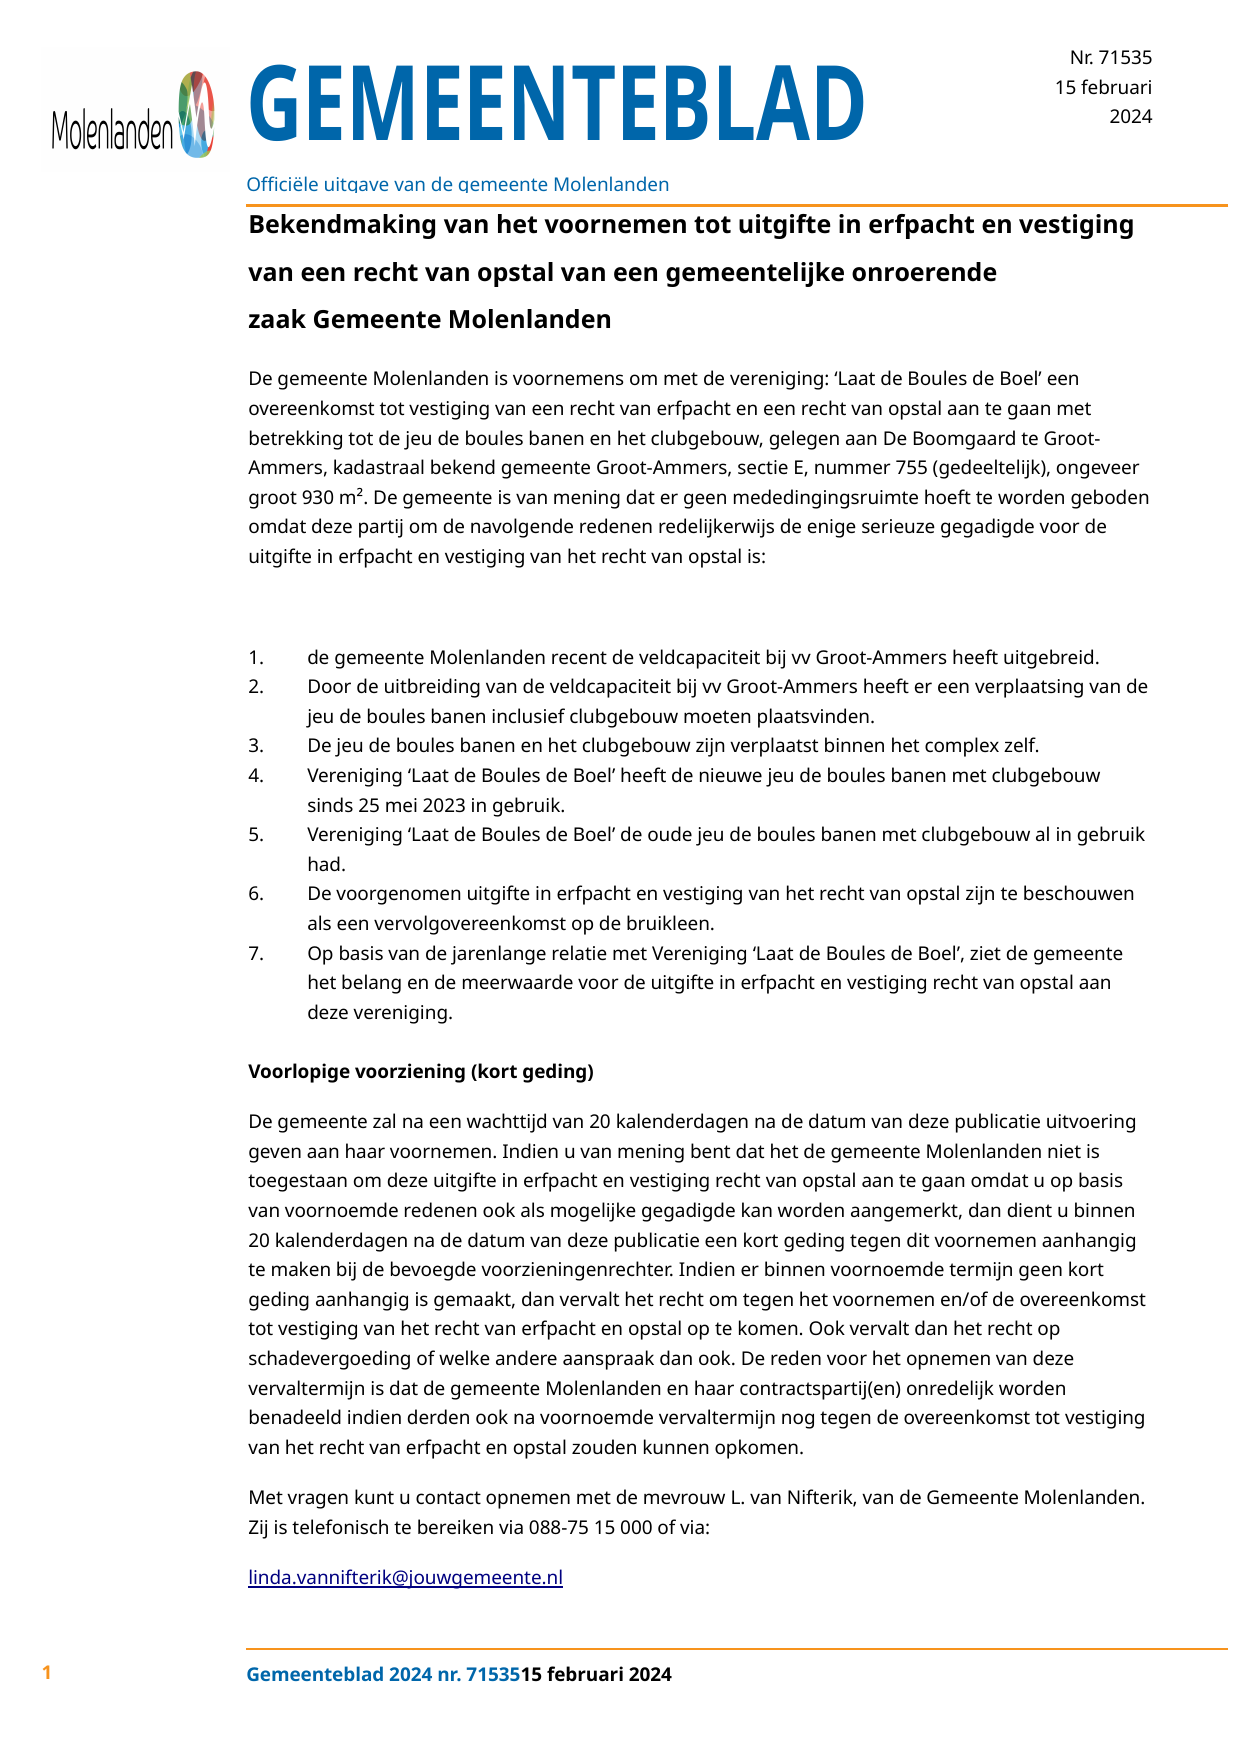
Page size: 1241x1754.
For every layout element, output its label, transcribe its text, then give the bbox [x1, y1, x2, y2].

picture [41, 47, 231, 172]
text De gemeente zal na een wachttijd van 20 kalenderdagen na de datum van deze publicatie uitvoering geven aan haar voornemen. Indien u van mening bent dat het de gemeente Molenlanden niet is toegestaan om deze uitgifte in erfpacht en vestiging recht van opstal aan te gaan omdat u op basis van voornoemde redenen ook als mogelijke gegadigde kan worden aangemerkt, dan dient u binnen 20 kalenderdagen na de datum van deze publicatie een kort geding tegen dit voornemen aanhangig te maken bij de bevoegde voorzieningenrechter. Indien er binnen voornoemde termijn geen kort geding aanhangig is gemaakt, dan vervalt het recht om tegen het voornemen en/of de overeenkomst tot vestiging van het recht van erfpacht en opstal op te komen. Ook vervalt dan het recht op schadevergoeding of welke andere aanspraak dan ook. De reden voor het opnemen van deze vervaltermijn is dat de gemeente Molenlanden en haar contractspartij(en) onredelijk worden benadeeld indien derden ook na voornoemde vervaltermijn nog tegen de overeenkomst tot vestiging van het recht van erfpacht en opstal zouden kunnen opkomen. [248, 1108, 1152, 1459]
text Bekendmaking van het voornemen tot uitgifte in erfpacht en vestiging van een recht van opstal van een gemeentelijke onroerende zaak Gemeente Molenlanden [248, 207, 1152, 336]
text Voorlopige voorziening (kort geding) [248, 1058, 1152, 1084]
list Vereniging ‘Laat de Boules de Boel’ heeft de nieuwe jeu de boules banen met clubgebouw sinds 25 mei 2023 in gebruik. [248, 762, 1152, 817]
text Met vragen kunt u contact opnemen met de mevrouw L. van Nifterik, van de Gemeente Molenlanden. Zij is telefonisch te bereiken via 088-75 15 000 of via: [248, 1484, 1152, 1539]
list de gemeente Molenlanden recent de veldcapaciteit bij vv Groot-Ammers heeft uitgebreid. [248, 644, 1152, 669]
text linda.vannifterik@jouwgemeente.nl [248, 1564, 1152, 1590]
list Op basis van de jarenlange relatie met Vereniging ‘Laat de Boules de Boel’, ziet de gemeente het belang en de meerwaarde voor de uitgifte in erfpacht en vestiging recht van opstal aan deze vereniging. [248, 940, 1152, 1024]
text De gemeente Molenlanden is voornemens om met de vereniging: ‘Laat de Boules de Boel’ een overeenkomst tot vestiging van een recht van erfpacht en een recht van opstal aan te gaan met betrekking tot de jeu de boules banen en het clubgebouw, gelegen aan De Boomgaard te Groot-Ammers, kadastraal bekend gemeente Groot-Ammers, sectie E, nummer 755 (gedeeltelijk), ongeveer groot 930 m². De gemeente is van mening dat er geen mededingingsruimte hoeft te worden geboden omdat deze partij om de navolgende redenen redelijkerwijs de enige serieuze gegadigde voor de uitgifte in erfpacht en vestiging van het recht van opstal is: [248, 366, 1152, 569]
list De jeu de boules banen en het clubgebouw zijn verplaatst binnen het complex zelf. [248, 733, 1152, 758]
list Vereniging ‘Laat de Boules de Boel’ de oude jeu de boules banen met clubgebouw al in gebruik had. [248, 821, 1152, 877]
list Door de uitbreiding van de veldcapaciteit bij vv Groot-Ammers heeft er een verplaatsing van de jeu de boules banen inclusief clubgebouw moeten plaatsvinden. [248, 673, 1152, 729]
list De voorgenomen uitgifte in erfpacht en vestiging van het recht van opstal zijn te beschouwen als een vervolgovereenkomst op de bruikleen. [248, 881, 1152, 936]
